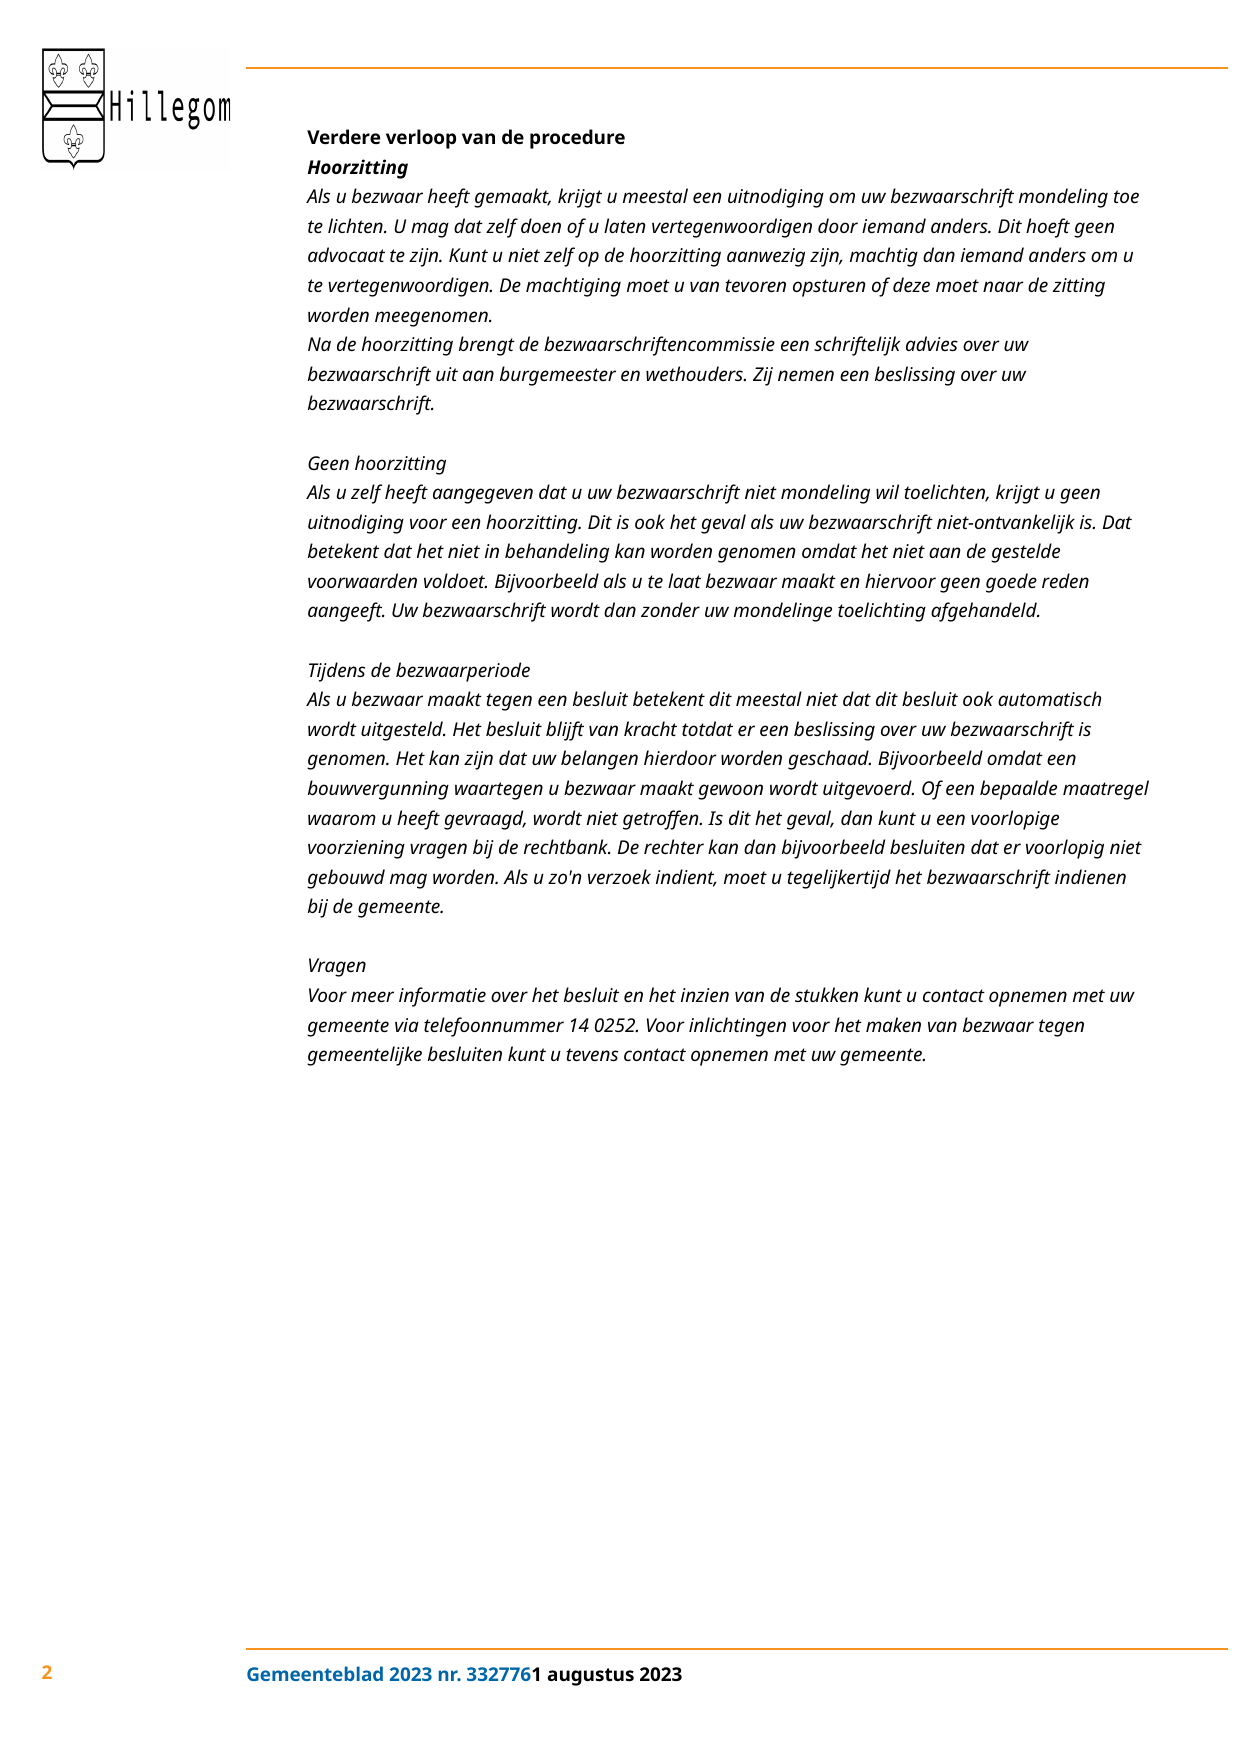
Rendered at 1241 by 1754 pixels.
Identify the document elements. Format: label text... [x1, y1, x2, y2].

list Geen hoorzitting [248, 450, 1152, 476]
list Voor meer informatie over het besluit en het inzien van de stukken kunt u contact opnemen met uw gemeente via telefoonnummer 14 0252. Voor inlichtingen voor het maken van bezwaar tegen gemeentelijke besluiten kunt u tevens contact opnemen met uw gemeente. [248, 982, 1152, 1067]
list Als u bezwaar heeft gemaakt, krijgt u meestal een uitnodiging om uw bezwaarschrift mondeling toe te lichten. U mag dat zelf doen of u laten vertegenwoordigen door iemand anders. Dit hoeft geen advocaat te zijn. Kunt u niet zelf op de hoorzitting aanwezig zijn, machtig dan iemand anders om u te vertegenwoordigen. De machtiging moet u van tevoren opsturen of deze moet naar de zitting worden meegenomen. [248, 183, 1152, 328]
list Als u zelf heeft aangegeven dat u uw bezwaarschrift niet mondeling wil toelichten, krijgt u geen uitnodiging voor een hoorzitting. Dit is ook het geval als uw bezwaarschrift niet-ontvankelijk is. Dat betekent dat het niet in behandeling kan worden genomen omdat het niet aan de gestelde voorwaarden voldoet. Bijvoorbeeld als u te laat bezwaar maakt en hiervoor geen goede reden aangeeft. Uw bezwaarschrift wordt dan zonder uw mondelinge toelichting afgehandeld. [248, 479, 1152, 623]
picture [41, 47, 231, 172]
list Na de hoorzitting brengt de bezwaarschriftencommissie een schriftelijk advies over uw bezwaarschrift uit aan burgemeester en wethouders. Zij nemen een beslissing over uw bezwaarschrift. [248, 331, 1152, 416]
list Als u bezwaar maakt tegen een besluit betekent dit meestal niet dat dit besluit ook automatisch wordt uitgesteld. Het besluit blijft van kracht totdat er een beslissing over uw bezwaarschrift is genomen. Het kan zijn dat uw belangen hierdoor worden geschaad. Bijvoorbeeld omdat een bouwvergunning waartegen u bezwaar maakt gewoon wordt uitgevoerd. Of een bepaalde maatregel waarom u heeft gevraagd, wordt niet getroffen. Is dit het geval, dan kunt u een voorlopige voorziening vragen bij de rechtbank. De rechter kan dan bijvoorbeeld besluiten dat er voorlopig niet gebouwd mag worden. Als u zo'n verzoek indient, moet u tegelijkertijd het bezwaarschrift indienen bij de gemeente. [248, 686, 1152, 919]
list Vragen [248, 953, 1152, 978]
list Verdere verloop van de procedure [248, 124, 1152, 150]
list Hoorzitting [248, 154, 1152, 180]
list Tijdens de bezwaarperiode [248, 657, 1152, 683]
